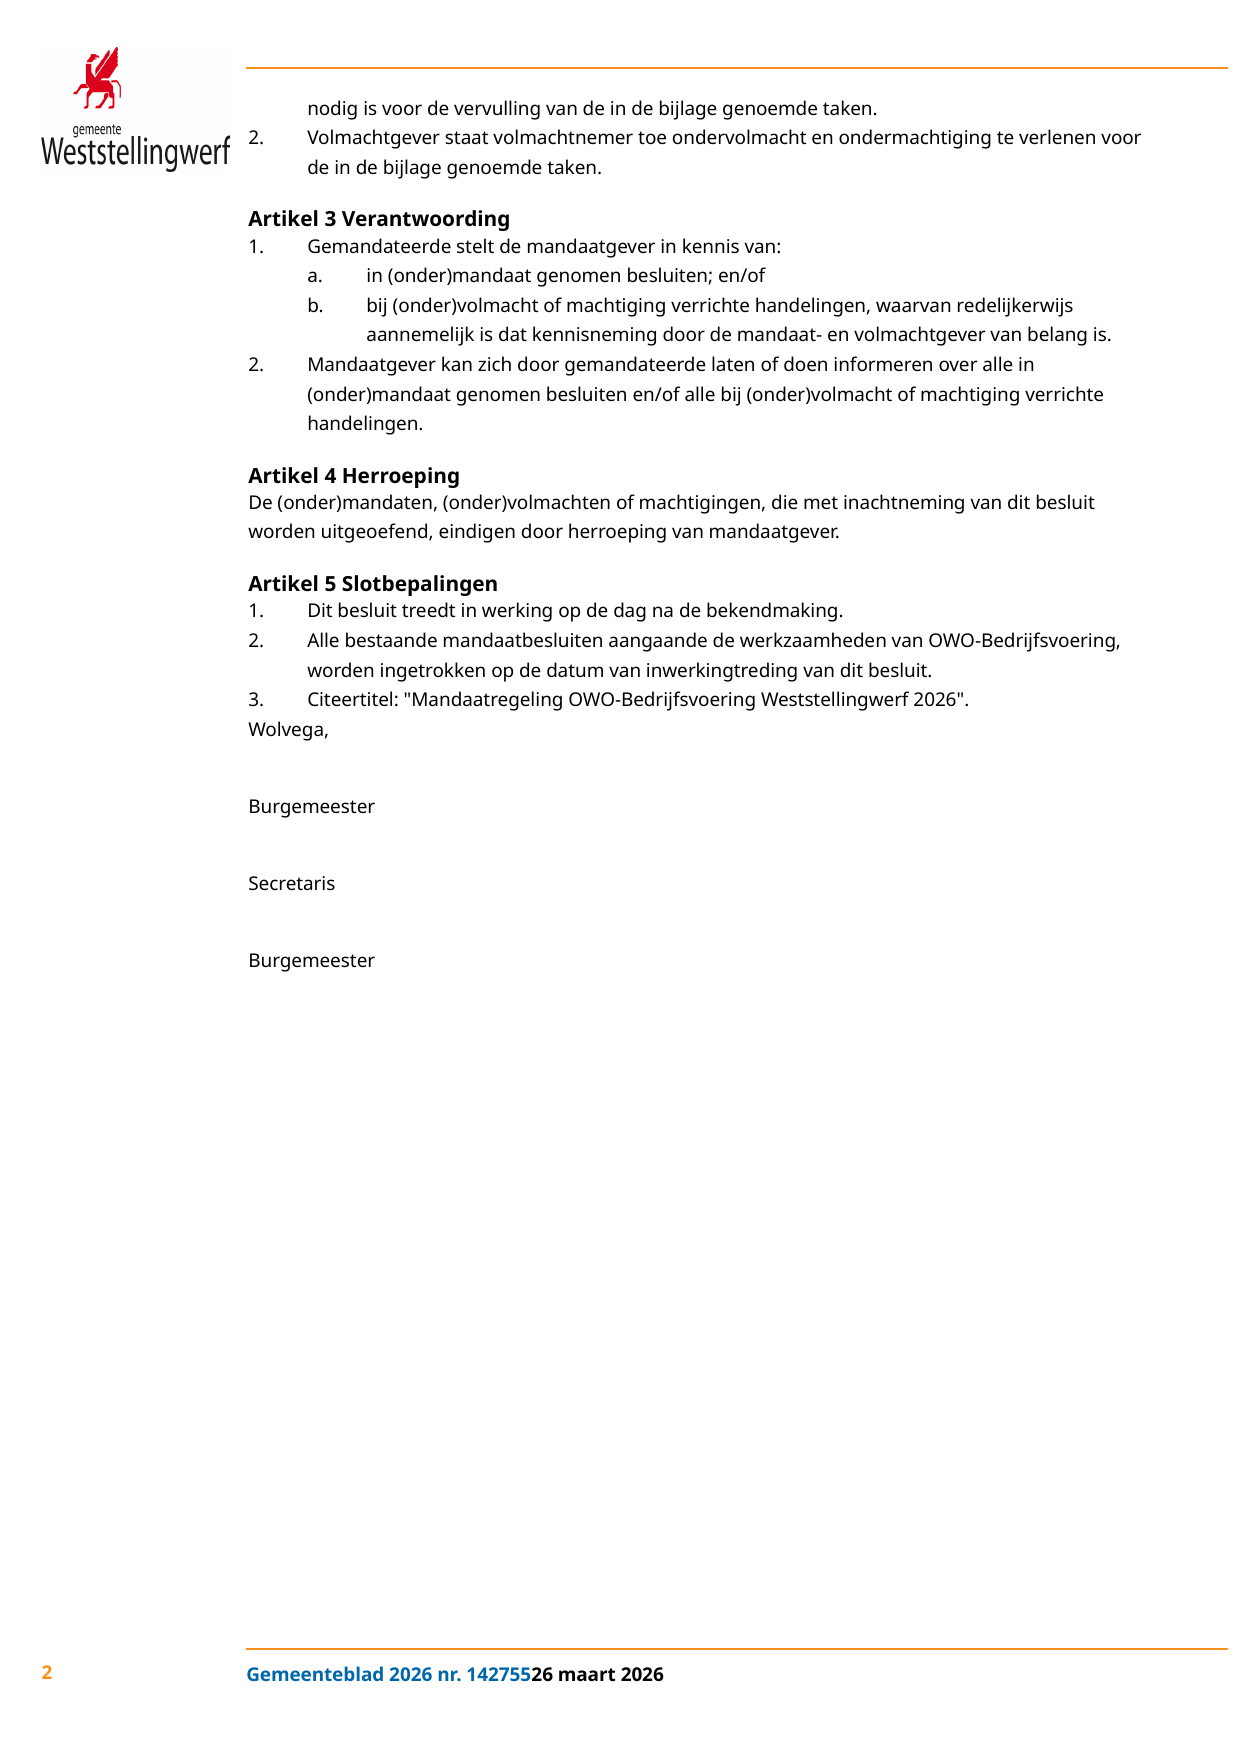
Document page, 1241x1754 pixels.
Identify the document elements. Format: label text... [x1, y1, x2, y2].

text Artikel 4 Herroeping [248, 461, 1152, 489]
text Burgemeester [248, 793, 1152, 819]
picture [41, 47, 231, 172]
list Volmachtgever staat volmachtnemer toe ondervolmacht en ondermachtiging te verlenen voor de in de bijlage genoemde taken. [248, 124, 1152, 180]
text Artikel 3 Verantwoording [248, 204, 1152, 233]
list Mandaatgever kan zich door gemandateerde laten of doen informeren over alle in (onder)mandaat genomen besluiten en/of alle bij (onder)volmacht of machtiging verrichte handelingen. [248, 351, 1152, 436]
list Citeertitel: "Mandaatregeling OWO-Bedrijfsvoering Weststellingwerf 2026". [248, 686, 1152, 712]
list bij (onder)volmacht of machtiging verrichte handelingen, waarvan redelijkerwijs aannemelijk is dat kennisneming door de mandaat- en volmachtgever van belang is. [307, 292, 1152, 347]
list Alle bestaande mandaatbesluiten aangaande de werkzaamheden van OWO-Bedrijfsvoering, worden ingetrokken op de datum van inwerkingtreding van dit besluit. [248, 627, 1152, 682]
text Artikel 5 Slotbepalingen [248, 569, 1152, 598]
list Gemandateerde stelt de mandaatgever in kennis van: [248, 233, 1152, 258]
text Burgemeester [248, 947, 1152, 973]
list Dit besluit treedt in werking op de dag na de bekendmaking. [248, 598, 1152, 623]
text Wolvega, [248, 716, 1152, 742]
list nodig is voor de vervulling van de in de bijlage genoemde taken. [248, 95, 1152, 121]
text Secretaris [248, 870, 1152, 896]
list in (onder)mandaat genomen besluiten; en/of [307, 262, 1152, 288]
text De (onder)mandaten, (onder)volmachten of machtigingen, die met inachtneming van dit besluit worden uitgeoefend, eindigen door herroeping van mandaatgever. [248, 489, 1152, 544]
